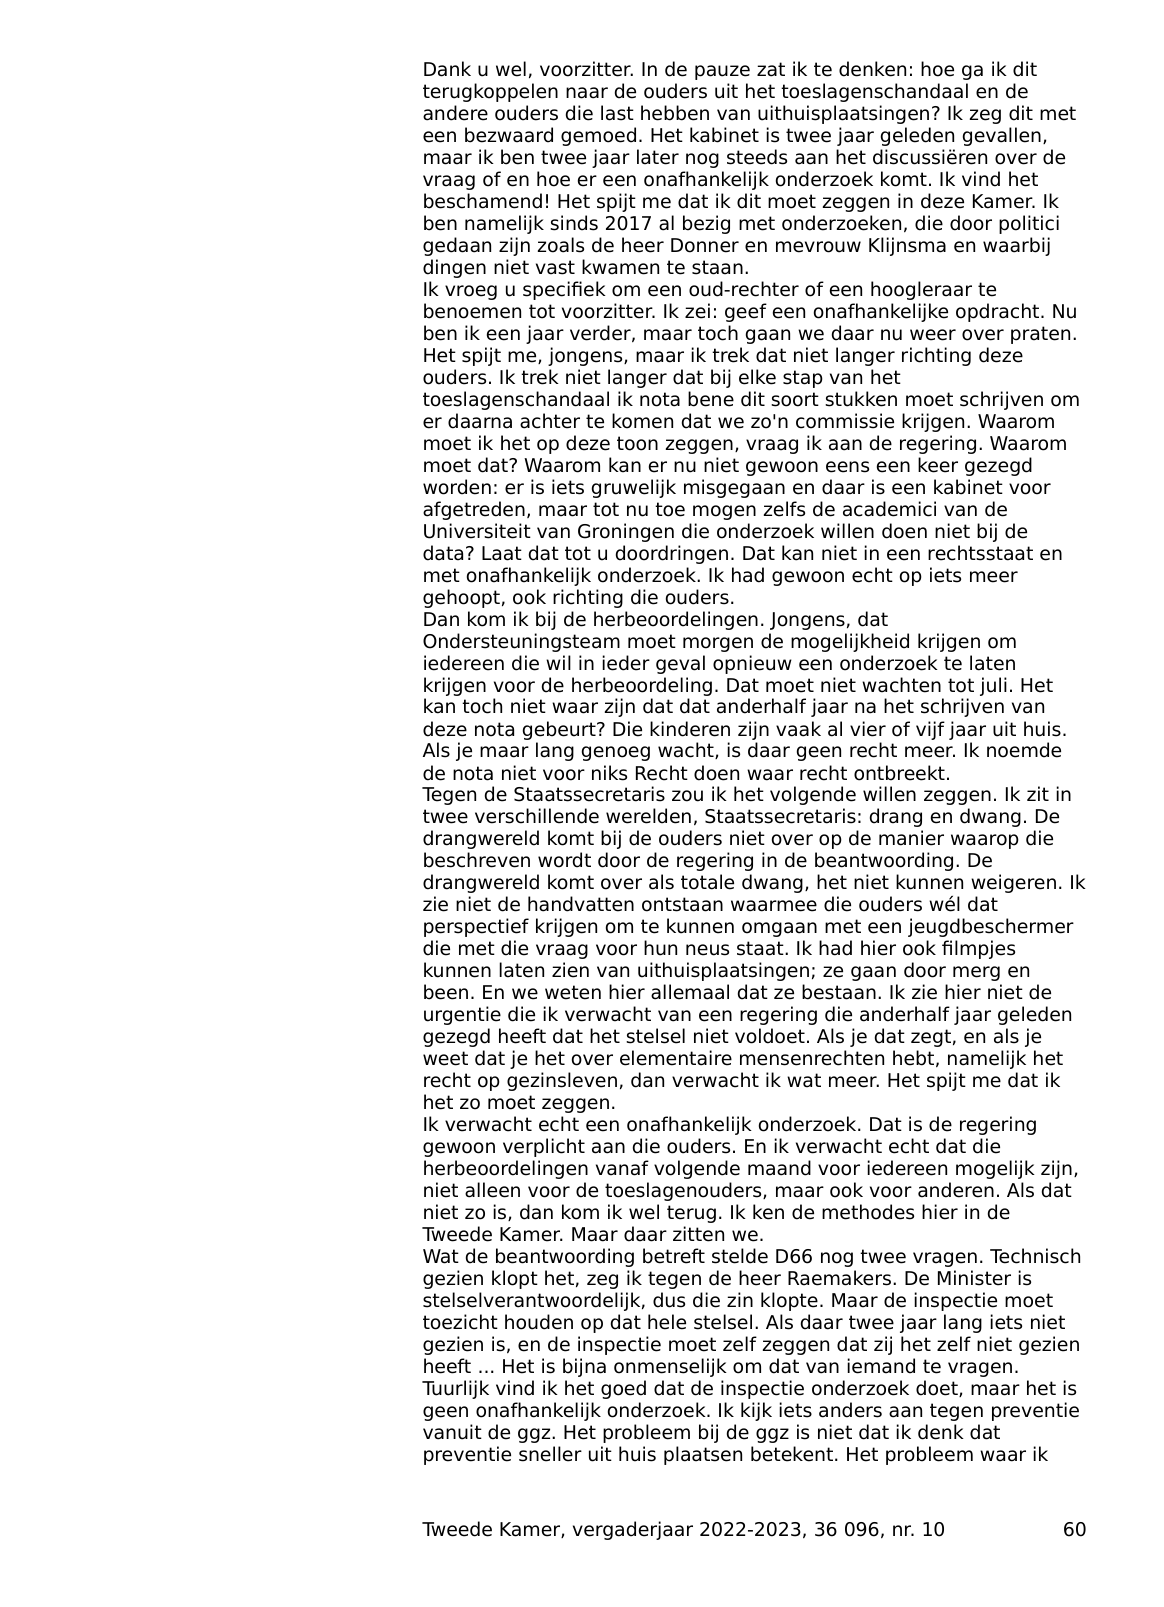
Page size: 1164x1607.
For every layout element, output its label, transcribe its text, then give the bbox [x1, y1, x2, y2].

text Tegen de Staatssecretaris zou ik het volgende willen zeggen. Ik zit in twee verschillende werelden, Staatssecretaris: drang en dwang. De drangwereld komt bij de ouders niet over op de manier waarop die beschreven wordt door de regering in de beantwoording. De drangwereld komt over als totale dwang, het niet kunnen weigeren. Ik zie niet de handvatten ontstaan waarmee die ouders wél dat perspectief krijgen om te kunnen omgaan met een jeugdbeschermer die met die vraag voor hun neus staat. Ik had hier ook filmpjes kunnen laten zien van uithuisplaatsingen; ze gaan door merg en been. En we weten hier allemaal dat ze bestaan. Ik zie hier niet de urgentie die ik verwacht van een regering die anderhalf jaar geleden gezegd heeft dat het stelsel niet voldoet. Als je dat zegt, en als je weet dat je het over elementaire mensenrechten hebt, namelijk het recht op gezinsleven, dan verwacht ik wat meer. Het spijt me dat ik het zo moet zeggen. [422, 784, 1087, 1114]
text Wat de beantwoording betreft stelde D66 nog twee vragen. Technisch gezien klopt het, zeg ik tegen de heer Raemakers. De Minister is stelselverantwoordelijk, dus die zin klopte. Maar de inspectie moet toezicht houden op dat hele stelsel. Als daar twee jaar lang iets niet gezien is, en de inspectie moet zelf zeggen dat zij het zelf niet gezien heeft ... Het is bijna onmenselijk om dat van iemand te vragen. Tuurlijk vind ik het goed dat de inspectie onderzoek doet, maar het is geen onafhankelijk onderzoek. Ik kijk iets anders aan tegen preventie vanuit de ggz. Het probleem bij de ggz is niet dat ik denk dat preventie sneller uit huis plaatsen betekent. Het probleem waar ik [422, 1246, 1087, 1466]
text Dank u wel, voorzitter. In de pauze zat ik te denken: hoe ga ik dit terugkoppelen naar de ouders uit het toeslagenschandaal en de andere ouders die last hebben van uithuisplaatsingen? Ik zeg dit met een bezwaard gemoed. Het kabinet is twee jaar geleden gevallen, maar ik ben twee jaar later nog steeds aan het discussiëren over de vraag of en hoe er een onafhankelijk onderzoek komt. Ik vind het beschamend! Het spijt me dat ik dit moet zeggen in deze Kamer. Ik ben namelijk sinds 2017 al bezig met onderzoeken, die door politici gedaan zijn zoals de heer Donner en mevrouw Klijnsma en waarbij dingen niet vast kwamen te staan. [422, 59, 1087, 279]
text Dan kom ik bij de herbeoordelingen. Jongens, dat Ondersteuningsteam moet morgen de mogelijkheid krijgen om iedereen die wil in ieder geval opnieuw een onderzoek te laten krijgen voor de herbeoordeling. Dat moet niet wachten tot juli. Het kan toch niet waar zijn dat dat anderhalf jaar na het schrijven van deze nota gebeurt? Die kinderen zijn vaak al vier of vijf jaar uit huis. Als je maar lang genoeg wacht, is daar geen recht meer. Ik noemde de nota niet voor niks Recht doen waar recht ontbreekt. [422, 608, 1087, 784]
text Ik verwacht echt een onafhankelijk onderzoek. Dat is de regering gewoon verplicht aan die ouders. En ik verwacht echt dat die herbeoordelingen vanaf volgende maand voor iedereen mogelijk zijn, niet alleen voor de toeslagenouders, maar ook voor anderen. Als dat niet zo is, dan kom ik wel terug. Ik ken de methodes hier in de Tweede Kamer. Maar daar zitten we. [422, 1114, 1087, 1246]
text Ik vroeg u specifiek om een oud-rechter of een hoogleraar te benoemen tot voorzitter. Ik zei: geef een onafhankelijke opdracht. Nu ben ik een jaar verder, maar toch gaan we daar nu weer over praten. Het spijt me, jongens, maar ik trek dat niet langer richting deze ouders. Ik trek niet langer dat bij elke stap van het toeslagenschandaal ik nota bene dit soort stukken moet schrijven om er daarna achter te komen dat we zo'n commissie krijgen. Waarom moet ik het op deze toon zeggen, vraag ik aan de regering. Waarom moet dat? Waarom kan er nu niet gewoon eens een keer gezegd worden: er is iets gruwelijk misgegaan en daar is een kabinet voor afgetreden, maar tot nu toe mogen zelfs de academici van de Universiteit van Groningen die onderzoek willen doen niet bij de data? Laat dat tot u doordringen. Dat kan niet in een rechtsstaat en met onafhankelijk onderzoek. Ik had gewoon echt op iets meer gehoopt, ook richting die ouders. [422, 279, 1087, 608]
